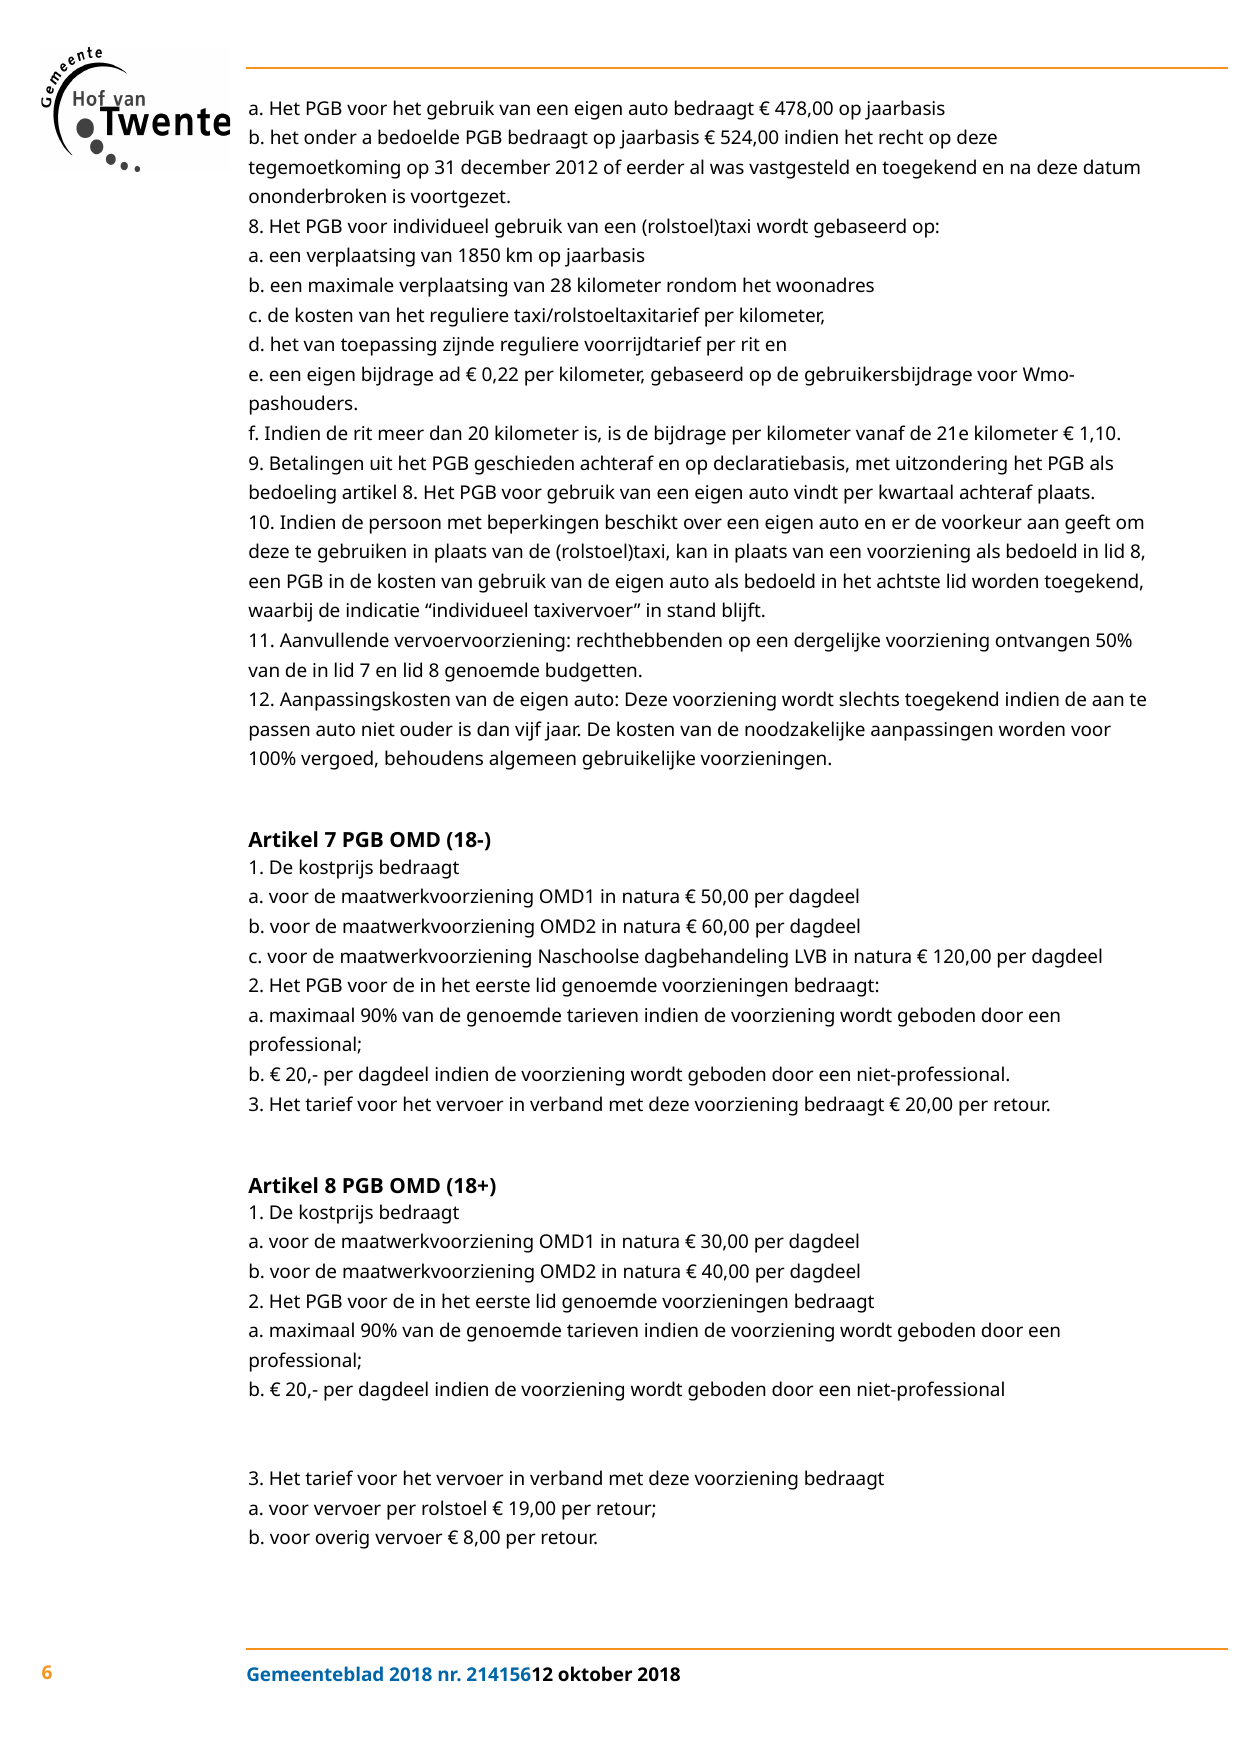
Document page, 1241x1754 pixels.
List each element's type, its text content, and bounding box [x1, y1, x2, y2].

text a. voor de maatwerkvoorziening OMD1 in natura € 30,00 per dagdeel [248, 1229, 1152, 1254]
text a. Het PGB voor het gebruik van een eigen auto bedraagt € 478,00 op jaarbasis [248, 95, 1152, 121]
text 2. Het PGB voor de in het eerste lid genoemde voorzieningen bedraagt [248, 1288, 1152, 1314]
text b. voor overig vervoer € 8,00 per retour. [248, 1524, 1152, 1550]
text b. € 20,- per dagdeel indien de voorziening wordt geboden door een niet-professional [248, 1377, 1152, 1402]
text c. voor de maatwerkvoorziening Naschoolse dagbehandeling LVB in natura € 120,00 per dagdeel [248, 943, 1152, 968]
text 2. Het PGB voor de in het eerste lid genoemde voorzieningen bedraagt: [248, 972, 1152, 998]
text Artikel 8 PGB OMD (18+) [248, 1171, 1152, 1199]
text 1. De kostprijs bedraagt [248, 1199, 1152, 1225]
text 1. De kostprijs bedraagt [248, 854, 1152, 880]
text d. het van toepassing zijnde reguliere voorrijdtarief per rit en [248, 331, 1152, 357]
text Artikel 7 PGB OMD (18-) [248, 826, 1152, 854]
text 8. Het PGB voor individueel gebruik van een (rolstoel)taxi wordt gebaseerd op: [248, 213, 1152, 239]
text e. een eigen bijdrage ad € 0,22 per kilometer, gebaseerd op de gebruikersbijdrage voor Wmo-pashouders. [248, 361, 1152, 416]
text 3. Het tarief voor het vervoer in verband met deze voorziening bedraagt € 20,00 per retour. [248, 1091, 1152, 1116]
text c. de kosten van het reguliere taxi/rolstoeltaxitarief per kilometer, [248, 302, 1152, 328]
text b. een maximale verplaatsing van 28 kilometer rondom het woonadres [248, 272, 1152, 298]
text a. maximaal 90% van de genoemde tarieven indien de voorziening wordt geboden door een professional; [248, 1002, 1152, 1057]
text a. voor vervoer per rolstoel € 19,00 per retour; [248, 1495, 1152, 1521]
text b. € 20,- per dagdeel indien de voorziening wordt geboden door een niet-professional. [248, 1061, 1152, 1087]
text 3. Het tarief voor het vervoer in verband met deze voorziening bedraagt [248, 1465, 1152, 1491]
text f. Indien de rit meer dan 20 kilometer is, is de bijdrage per kilometer vanaf de 21e kilometer € 1,10. [248, 420, 1152, 446]
text b. voor de maatwerkvoorziening OMD2 in natura € 40,00 per dagdeel [248, 1258, 1152, 1284]
text 11. Aanvullende vervoervoorziening: rechthebbenden op een dergelijke voorziening ontvangen 50% van de in lid 7 en lid 8 genoemde budgetten. [248, 627, 1152, 683]
text b. het onder a bedoelde PGB bedraagt op jaarbasis € 524,00 indien het recht op deze tegemoetkoming op 31 december 2012 of eerder al was vastgesteld en toegekend en na deze datum ononderbroken is voortgezet. [248, 124, 1152, 209]
text 9. Betalingen uit het PGB geschieden achteraf en op declaratiebasis, met uitzondering het PGB als bedoeling artikel 8. Het PGB voor gebruik van een eigen auto vindt per kwartaal achteraf plaats. [248, 450, 1152, 505]
text a. een verplaatsing van 1850 km op jaarbasis [248, 243, 1152, 268]
text a. voor de maatwerkvoorziening OMD1 in natura € 50,00 per dagdeel [248, 884, 1152, 909]
picture [41, 47, 231, 172]
text 10. Indien de persoon met beperkingen beschikt over een eigen auto en er de voorkeur aan geeft om deze te gebruiken in plaats van de (rolstoel)taxi, kan in plaats van een voorziening als bedoeld in lid 8, een PGB in de kosten van gebruik van de eigen auto als bedoeld in het achtste lid worden toegekend, waarbij de indicatie “individueel taxivervoer” in stand blijft. [248, 509, 1152, 623]
text a. maximaal 90% van de genoemde tarieven indien de voorziening wordt geboden door een professional; [248, 1317, 1152, 1373]
text b. voor de maatwerkvoorziening OMD2 in natura € 60,00 per dagdeel [248, 913, 1152, 939]
text 12. Aanpassingskosten van de eigen auto: Deze voorziening wordt slechts toegekend indien de aan te passen auto niet ouder is dan vijf jaar. De kosten van de noodzakelijke aanpassingen worden voor 100% vergoed, behoudens algemeen gebruikelijke voorzieningen. [248, 686, 1152, 771]
